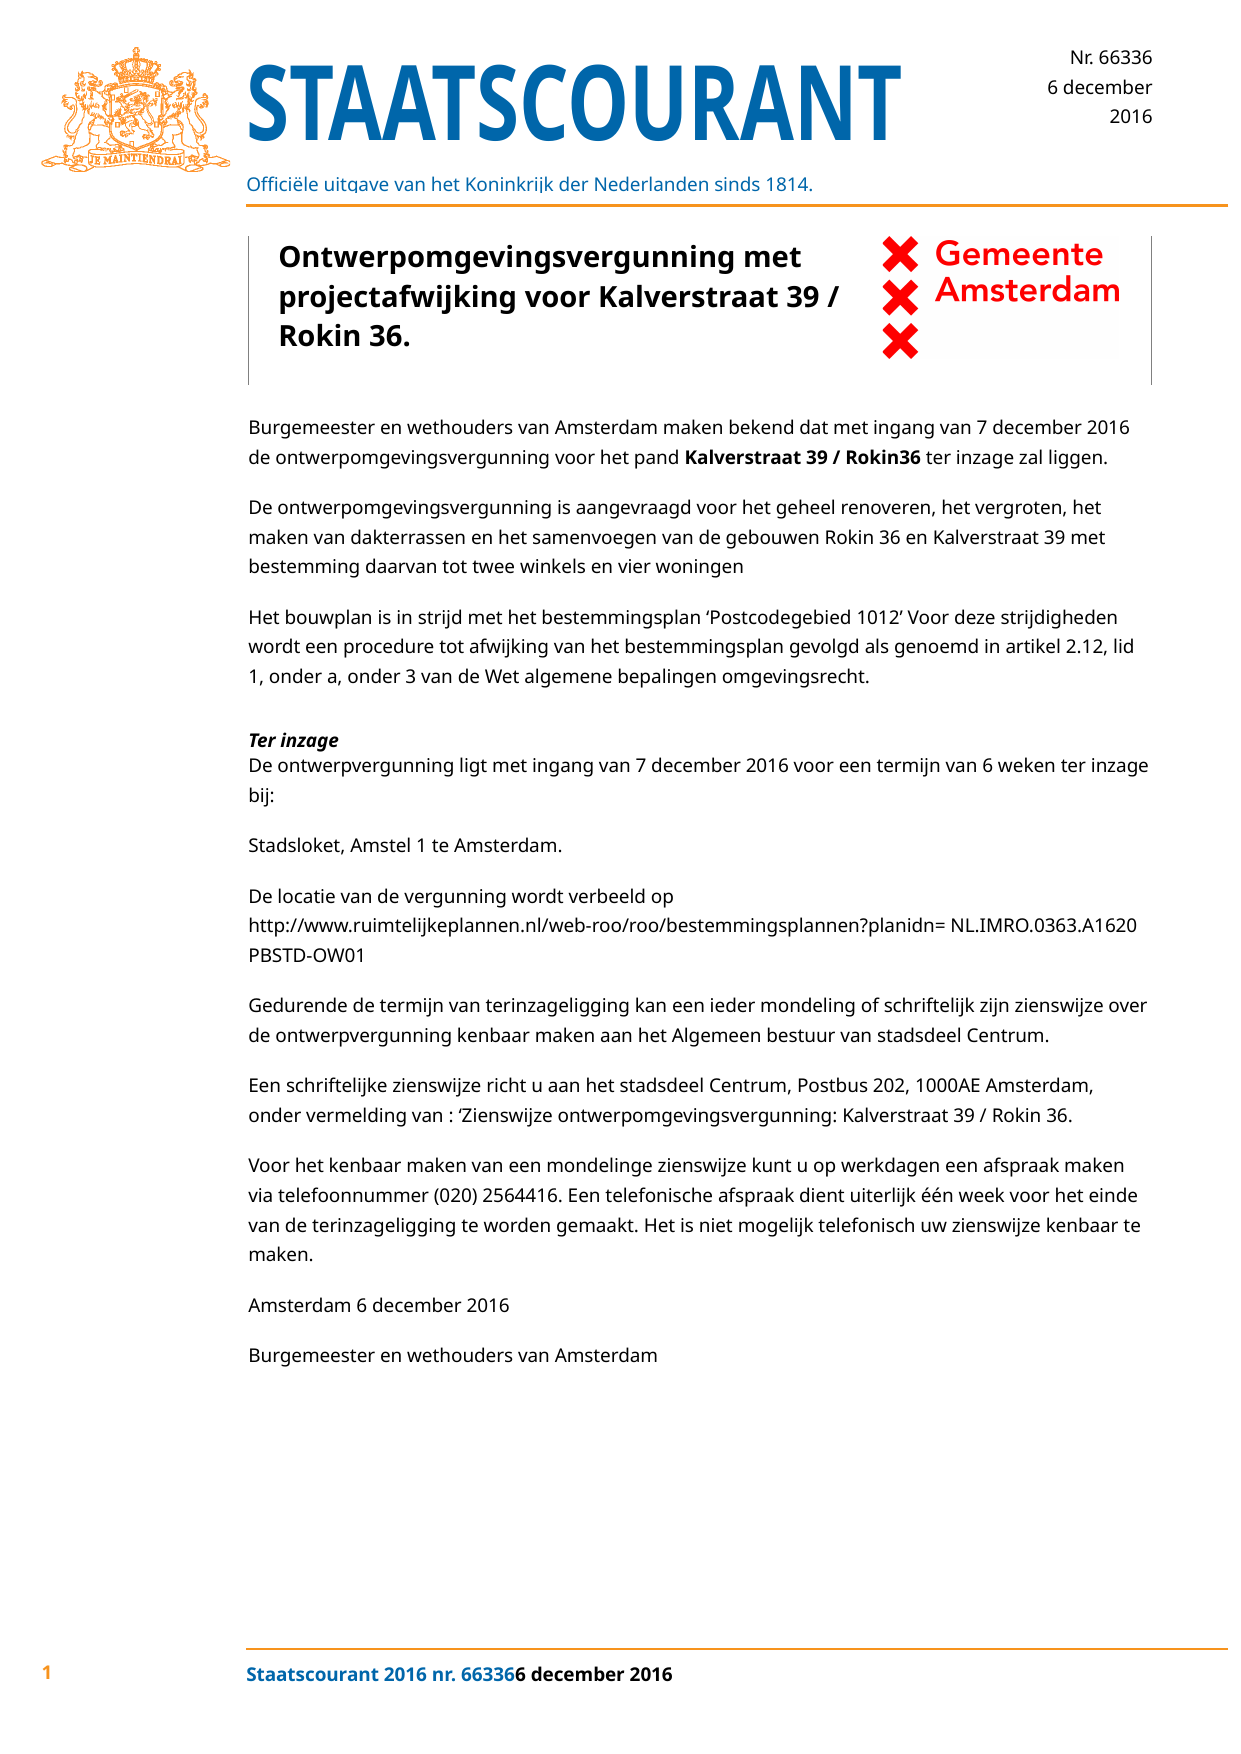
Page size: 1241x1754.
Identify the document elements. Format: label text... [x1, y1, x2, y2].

text De ontwerpvergunning ligt met ingang van 7 december 2016 voor een termijn van 6 weken ter inzage bij: [248, 753, 1152, 808]
picture [41, 47, 231, 172]
picture [882, 236, 1119, 359]
table_header Ontwerpomgevingsvergunning met projectafwijking voor Kalverstraat 39 / Rokin 36. [249, 236, 850, 385]
text Ter inzage [248, 727, 1152, 753]
text Burgemeester en wethouders van Amsterdam maken bekend dat met ingang van 7 december 2016 de ontwerpomgevingsvergunning voor het pand Kalverstraat 39 / Rokin36 ter inzage zal liggen. [248, 414, 1152, 469]
text Burgemeester en wethouders van Amsterdam [248, 1342, 1152, 1368]
text De locatie van de vergunning wordt verbeeld op http://www.ruimtelijkeplannen.nl/web-roo/roo/bestemmingsplannen?planidn= NL.IMRO.0363.A1620 PBSTD-OW01 [248, 883, 1152, 968]
table_header [850, 236, 1151, 385]
text Amsterdam 6 december 2016 [248, 1292, 1152, 1318]
text Een schriftelijke zienswijze richt u aan het stadsdeel Centrum, Postbus 202, 1000AE Amsterdam, onder vermelding van : ‘Zienswijze ontwerpomgevingsvergunning: Kalverstraat 39 / Rokin 36. [248, 1073, 1152, 1128]
text Gedurende de termijn van terinzageligging kan een ieder mondeling of schriftelijk zijn zienswijze over de ontwerpvergunning kenbaar maken aan het Algemeen bestuur van stadsdeel Centrum. [248, 993, 1152, 1048]
text De ontwerpomgevingsvergunning is aangevraagd voor het geheel renoveren, het vergroten, het maken van dakterrassen en het samenvoegen van de gebouwen Rokin 36 en Kalverstraat 39 met bestemming daarvan tot twee winkels en vier woningen [248, 494, 1152, 579]
text Voor het kenbaar maken van een mondelinge zienswijze kunt u op werkdagen een afspraak maken via telefoonnummer (020) 2564416. Een telefonische afspraak dient uiterlijk één week voor het einde van de terinzageligging te worden gemaakt. Het is niet mogelijk telefonisch uw zienswijze kenbaar te maken. [248, 1153, 1152, 1267]
text Stadsloket, Amstel 1 te Amsterdam. [248, 833, 1152, 858]
text Het bouwplan is in strijd met het bestemmingsplan ‘Postcodegebied 1012’ Voor deze strijdigheden wordt een procedure tot afwijking van het bestemmingsplan gevolgd als genoemd in artikel 2.12, lid 1, onder a, onder 3 van de Wet algemene bepalingen omgevingsrecht. [248, 604, 1152, 689]
